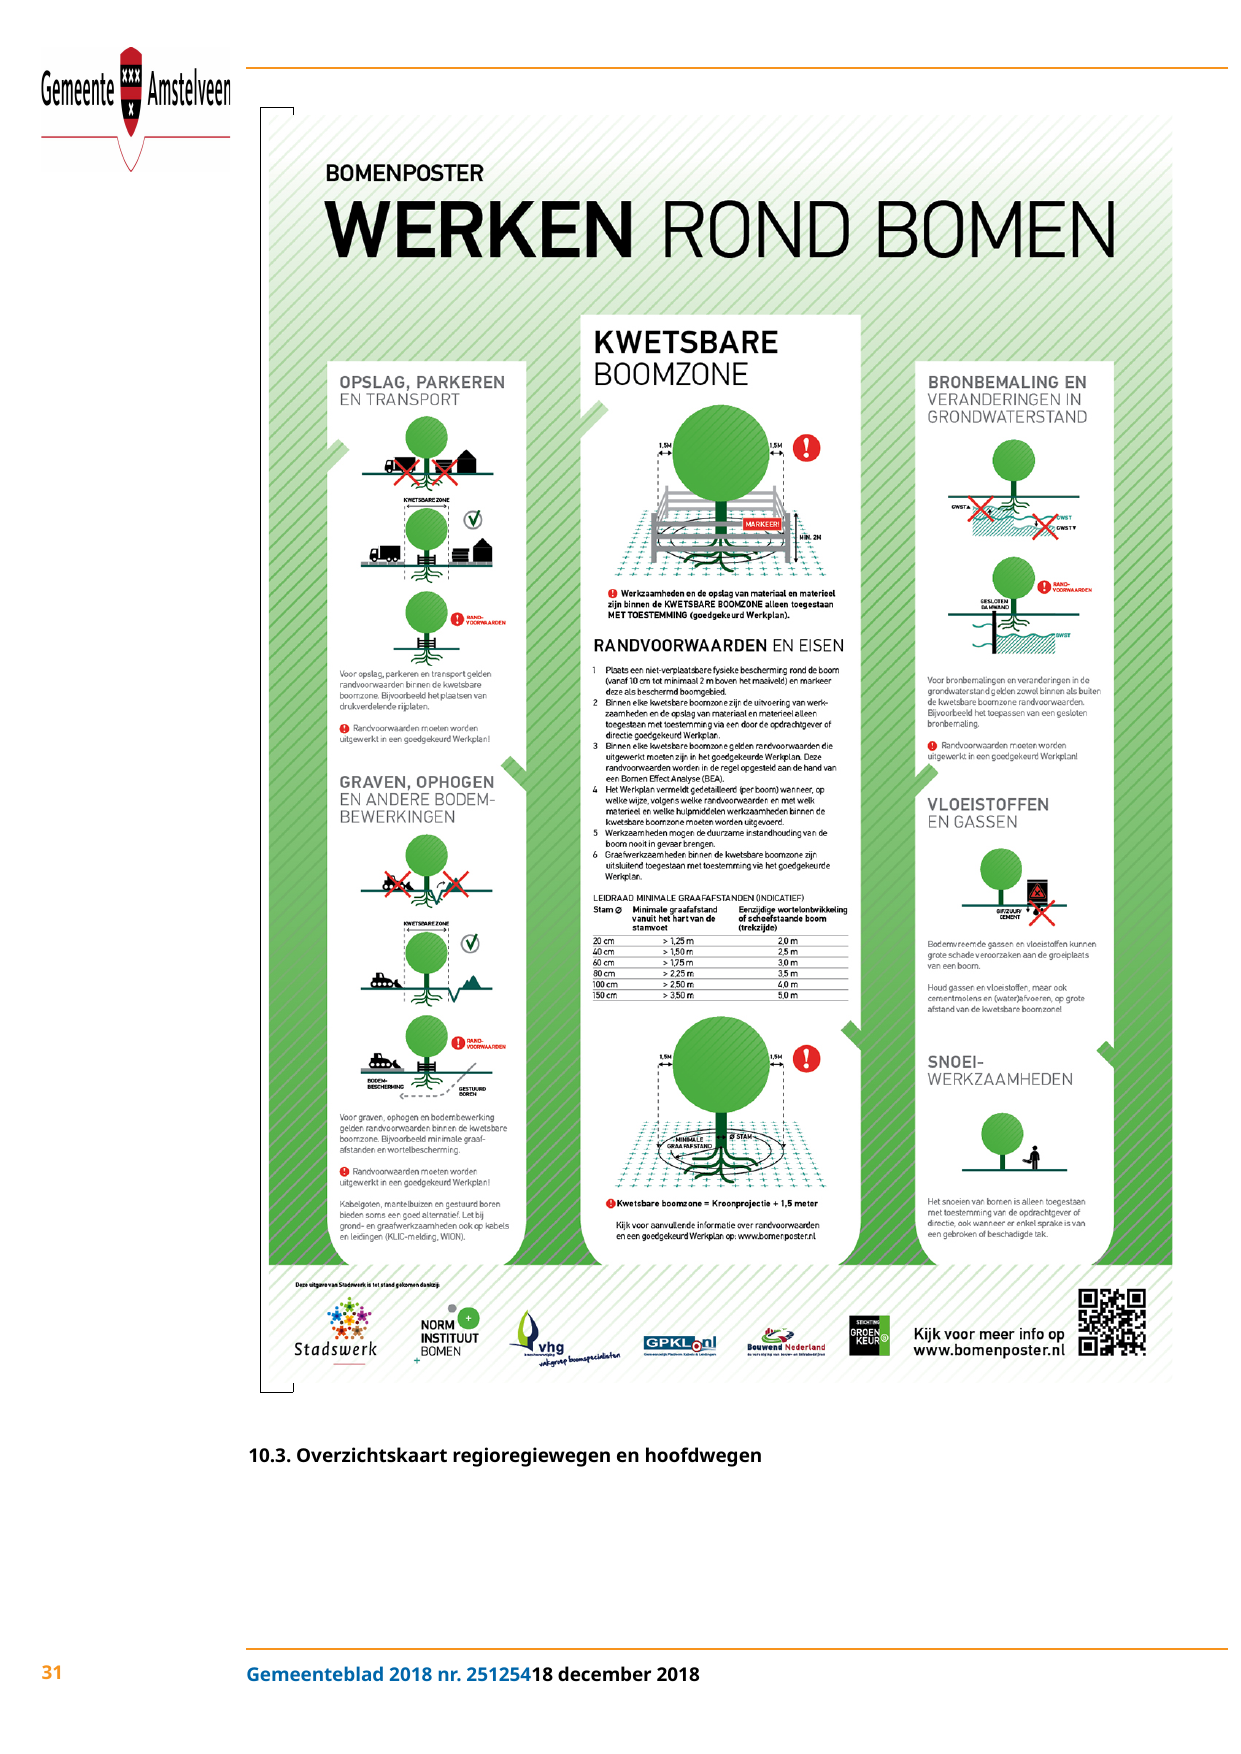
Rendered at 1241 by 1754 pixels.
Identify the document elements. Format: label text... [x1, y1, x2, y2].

picture [41, 47, 231, 172]
text 10.3. Overzichtskaart regioregiewegen en hoofdwegen [248, 1443, 1152, 1468]
picture [268, 115, 1173, 1383]
